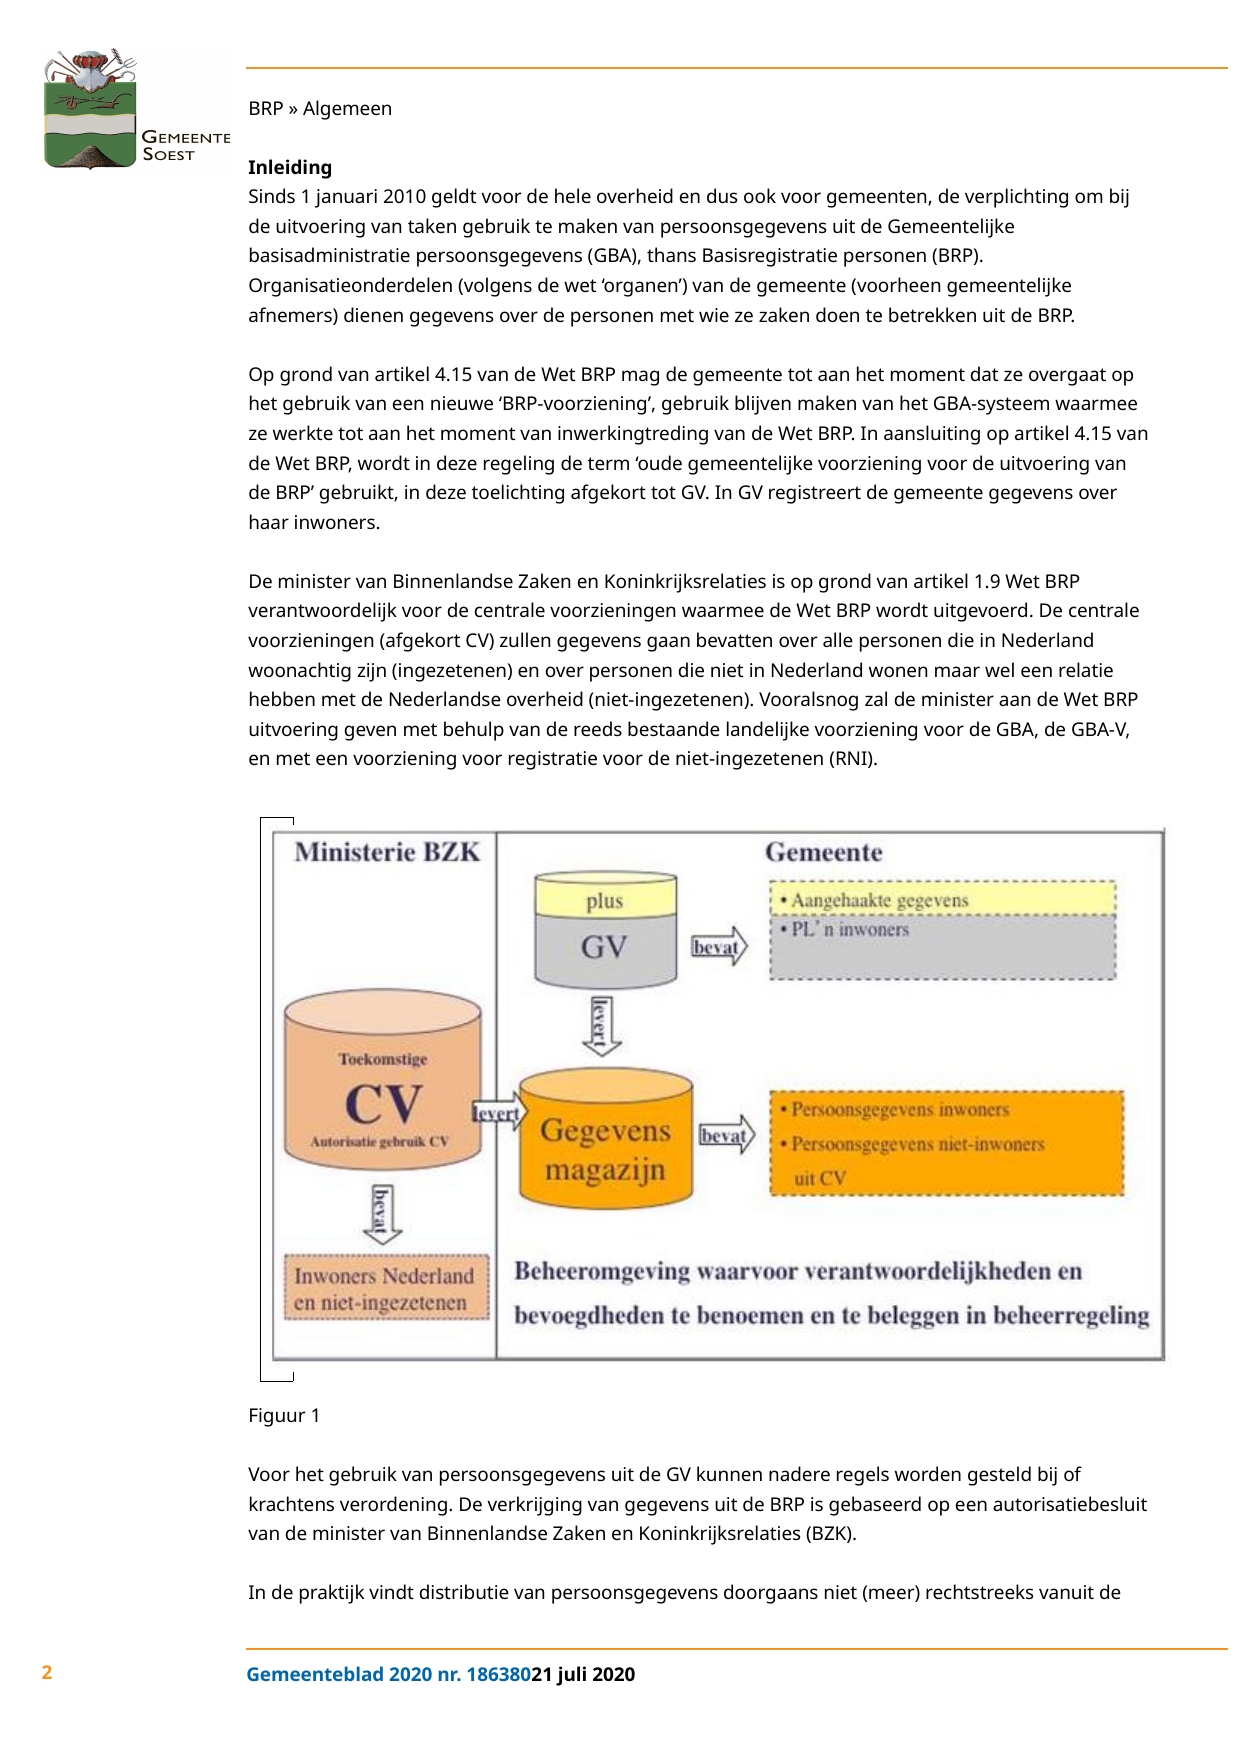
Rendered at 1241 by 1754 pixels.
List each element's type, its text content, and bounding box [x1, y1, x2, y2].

picture [268, 825, 1173, 1372]
text Voor het gebruik van persoonsgegevens uit de GV kunnen nadere regels worden gesteld bij of krachtens verordening. De verkrijging van gegevens uit de BRP is gebaseerd op een autorisatiebesluit van de minister van Binnenlandse Zaken en Koninkrijksrelaties (BZK). [248, 1461, 1152, 1546]
text Figuur 1 [248, 1402, 1152, 1428]
text Inleiding [248, 154, 1152, 180]
text Sinds 1 januari 2010 geldt voor de hele overheid en dus ook voor gemeenten, de verplichting om bij de uitvoering van taken gebruik te maken van persoonsgegevens uit de Gemeentelijke basisadministratie persoonsgegevens (GBA), thans Basisregistratie personen (BRP). Organisatieonderdelen (volgens de wet ‘organen’) van de gemeente (voorheen gemeentelijke afnemers) dienen gegevens over de personen met wie ze zaken doen te betrekken uit de BRP. [248, 183, 1152, 328]
text Op grond van artikel 4.15 van de Wet BRP mag de gemeente tot aan het moment dat ze overgaat op het gebruik van een nieuwe ‘BRP-voorziening’, gebruik blijven maken van het GBA-systeem waarmee ze werkte tot aan het moment van inwerkingtreding van de Wet BRP. In aansluiting op artikel 4.15 van de Wet BRP, wordt in deze regeling de term ‘oude gemeentelijke voorziening voor de uitvoering van de BRP’ gebruikt, in deze toelichting afgekort tot GV. In GV registreert de gemeente gegevens over haar inwoners. [248, 361, 1152, 535]
text In de praktijk vindt distributie van persoonsgegevens doorgaans niet (meer) rechtstreeks vanuit de [248, 1579, 1152, 1605]
text De minister van Binnenlandse Zaken en Koninkrijksrelaties is op grond van artikel 1.9 Wet BRP verantwoordelijk voor de centrale voorzieningen waarmee de Wet BRP wordt uitgevoerd. De centrale voorzieningen (afgekort CV) zullen gegevens gaan bevatten over alle personen die in Nederland woonachtig zijn (ingezetenen) en over personen die niet in Nederland wonen maar wel een relatie hebben met de Nederlandse overheid (niet-ingezetenen). Vooralsnog zal de minister aan de Wet BRP uitvoering geven met behulp van de reeds bestaande landelijke voorziening voor de GBA, de GBA-V, en met een voorziening voor registratie voor de niet-ingezetenen (RNI). [248, 568, 1152, 771]
text BRP » Algemeen [248, 95, 1152, 121]
picture [41, 47, 231, 172]
